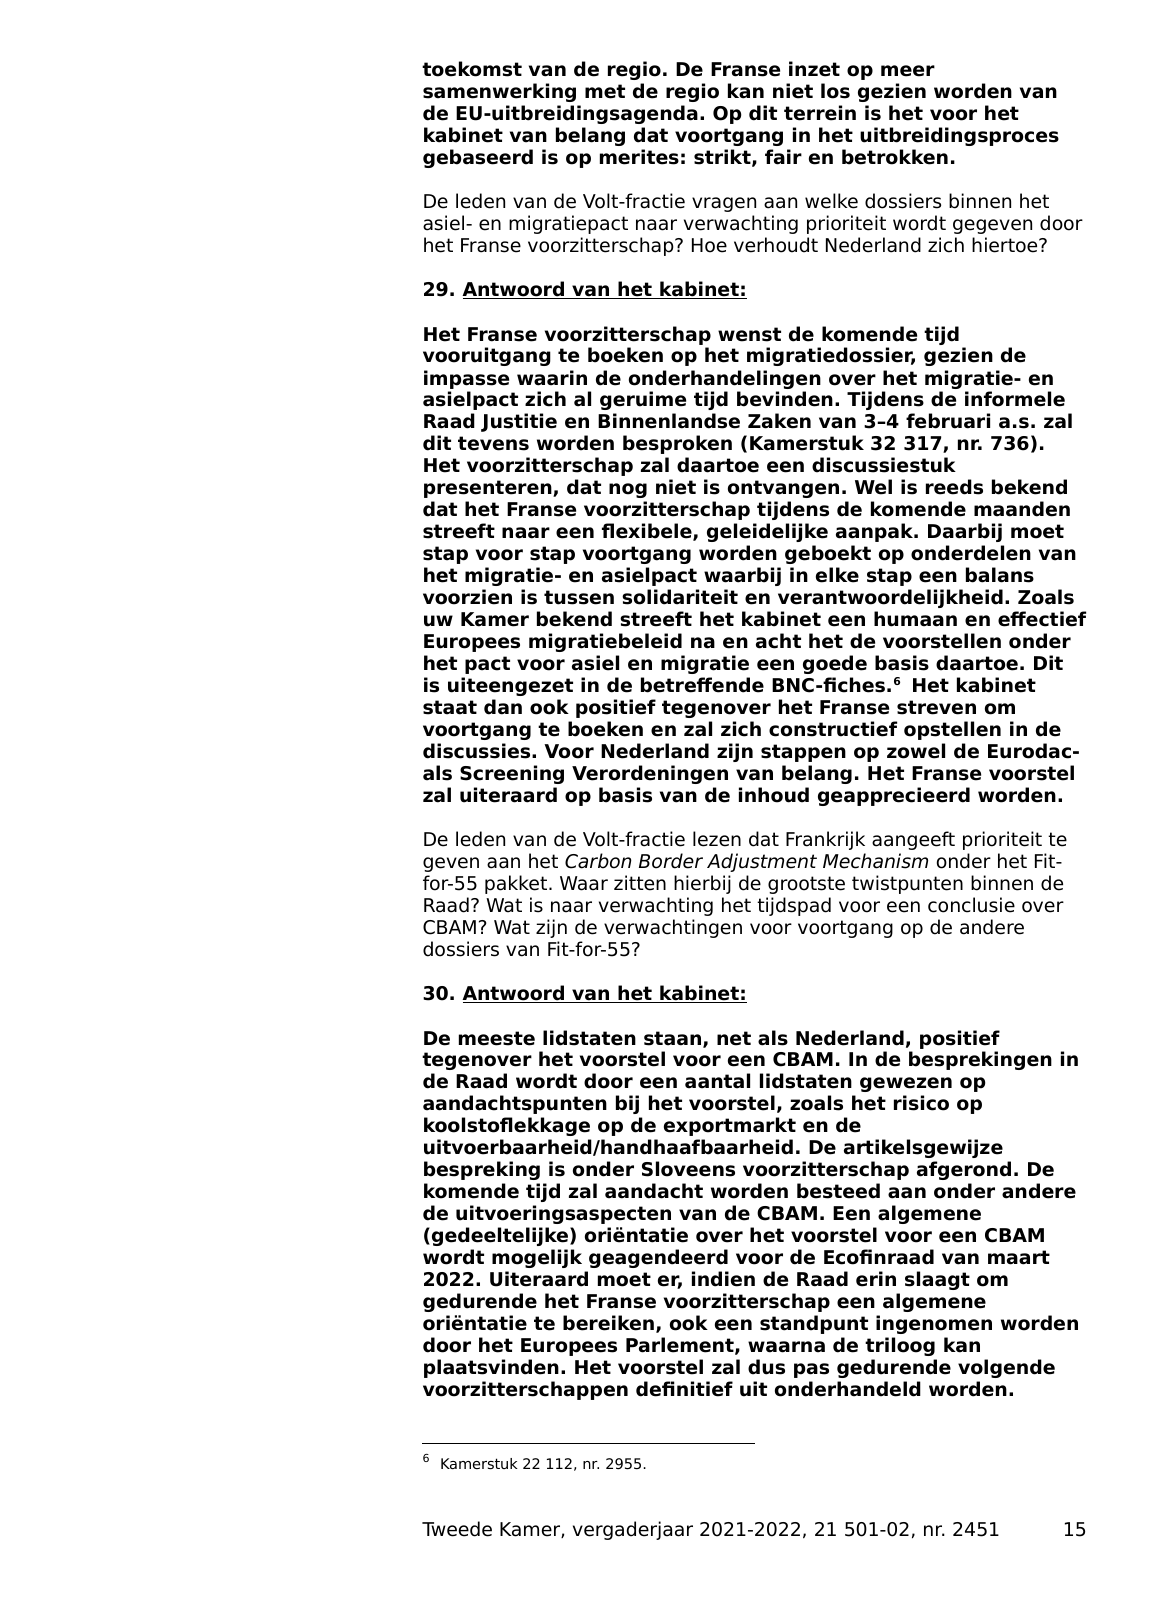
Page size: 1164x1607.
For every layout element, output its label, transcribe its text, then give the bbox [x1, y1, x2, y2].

text De leden van de Volt-fractie lezen dat Frankrijk aangeeft prioriteit te geven aan het Carbon Border Adjustment Mechanism onder het Fit-for-55 pakket. Waar zitten hierbij de grootste twistpunten binnen de Raad? Wat is naar verwachting het tijdspad voor een conclusie over CBAM? Wat zijn de verwachtingen voor voortgang op de andere dossiers van Fit-for-55? [422, 829, 1087, 961]
subtitle 29. Antwoord van het kabinet: [422, 279, 1087, 301]
text toekomst van de regio. De Franse inzet op meer samenwerking met de regio kan niet los gezien worden van de EU-uitbreidingsagenda. Op dit terrein is het voor het kabinet van belang dat voortgang in het uitbreidingsproces gebaseerd is op merites: strikt, fair en betrokken. [422, 59, 1087, 169]
subtitle 30. Antwoord van het kabinet: [422, 983, 1087, 1005]
text De meeste lidstaten staan, net als Nederland, positief tegenover het voorstel voor een CBAM. In de besprekingen in de Raad wordt door een aantal lidstaten gewezen op aandachtspunten bij het voorstel, zoals het risico op koolstoflekkage op de exportmarkt en de uitvoerbaarheid/handhaafbaarheid. De artikelsgewijze bespreking is onder Sloveens voorzitterschap afgerond. De komende tijd zal aandacht worden besteed aan onder andere de uitvoeringsaspecten van de CBAM. Een algemene (gedeeltelijke) oriëntatie over het voorstel voor een CBAM wordt mogelijk geagendeerd voor de Ecofinraad van maart 2022. Uiteraard moet er, indien de Raad erin slaagt om gedurende het Franse voorzitterschap een algemene oriëntatie te bereiken, ook een standpunt ingenomen worden door het Europees Parlement, waarna de triloog kan plaatsvinden. Het voorstel zal dus pas gedurende volgende voorzitterschappen definitief uit onderhandeld worden. [422, 1027, 1087, 1401]
text Kamerstuk 22 112, nr. 2955. [422, 1452, 1087, 1474]
text Het Franse voorzitterschap wenst de komende tijd vooruitgang te boeken op het migratiedossier, gezien de impasse waarin de onderhandelingen over het migratie- en asielpact zich al geruime tijd bevinden. Tijdens de informele Raad Justitie en Binnenlandse Zaken van 3–4 februari a.s. zal dit tevens worden besproken (Kamerstuk 32 317, nr. 736). Het voorzitterschap zal daartoe een discussiestuk presenteren, dat nog niet is ontvangen. Wel is reeds bekend dat het Franse voorzitterschap tijdens de komende maanden streeft naar een flexibele, geleidelijke aanpak. Daarbij moet stap voor stap voortgang worden geboekt op onderdelen van het migratie- en asielpact waarbij in elke stap een balans voorzien is tussen solidariteit en verantwoordelijkheid. Zoals uw Kamer bekend streeft het kabinet een humaan en effectief Europees migratiebeleid na en acht het de voorstellen onder het pact voor asiel en migratie een goede basis daartoe. Dit is uiteengezet in de betreffende BNC-fiches. Het kabinet staat dan ook positief tegenover het Franse streven om voortgang te boeken en zal zich constructief opstellen in de discussies. Voor Nederland zijn stappen op zowel de Eurodac- als Screening Verordeningen van belang. Het Franse voorstel zal uiteraard op basis van de inhoud geapprecieerd worden. [422, 323, 1087, 807]
text De leden van de Volt-fractie vragen aan welke dossiers binnen het asiel- en migratiepact naar verwachting prioriteit wordt gegeven door het Franse voorzitterschap? Hoe verhoudt Nederland zich hiertoe? [422, 191, 1087, 257]
